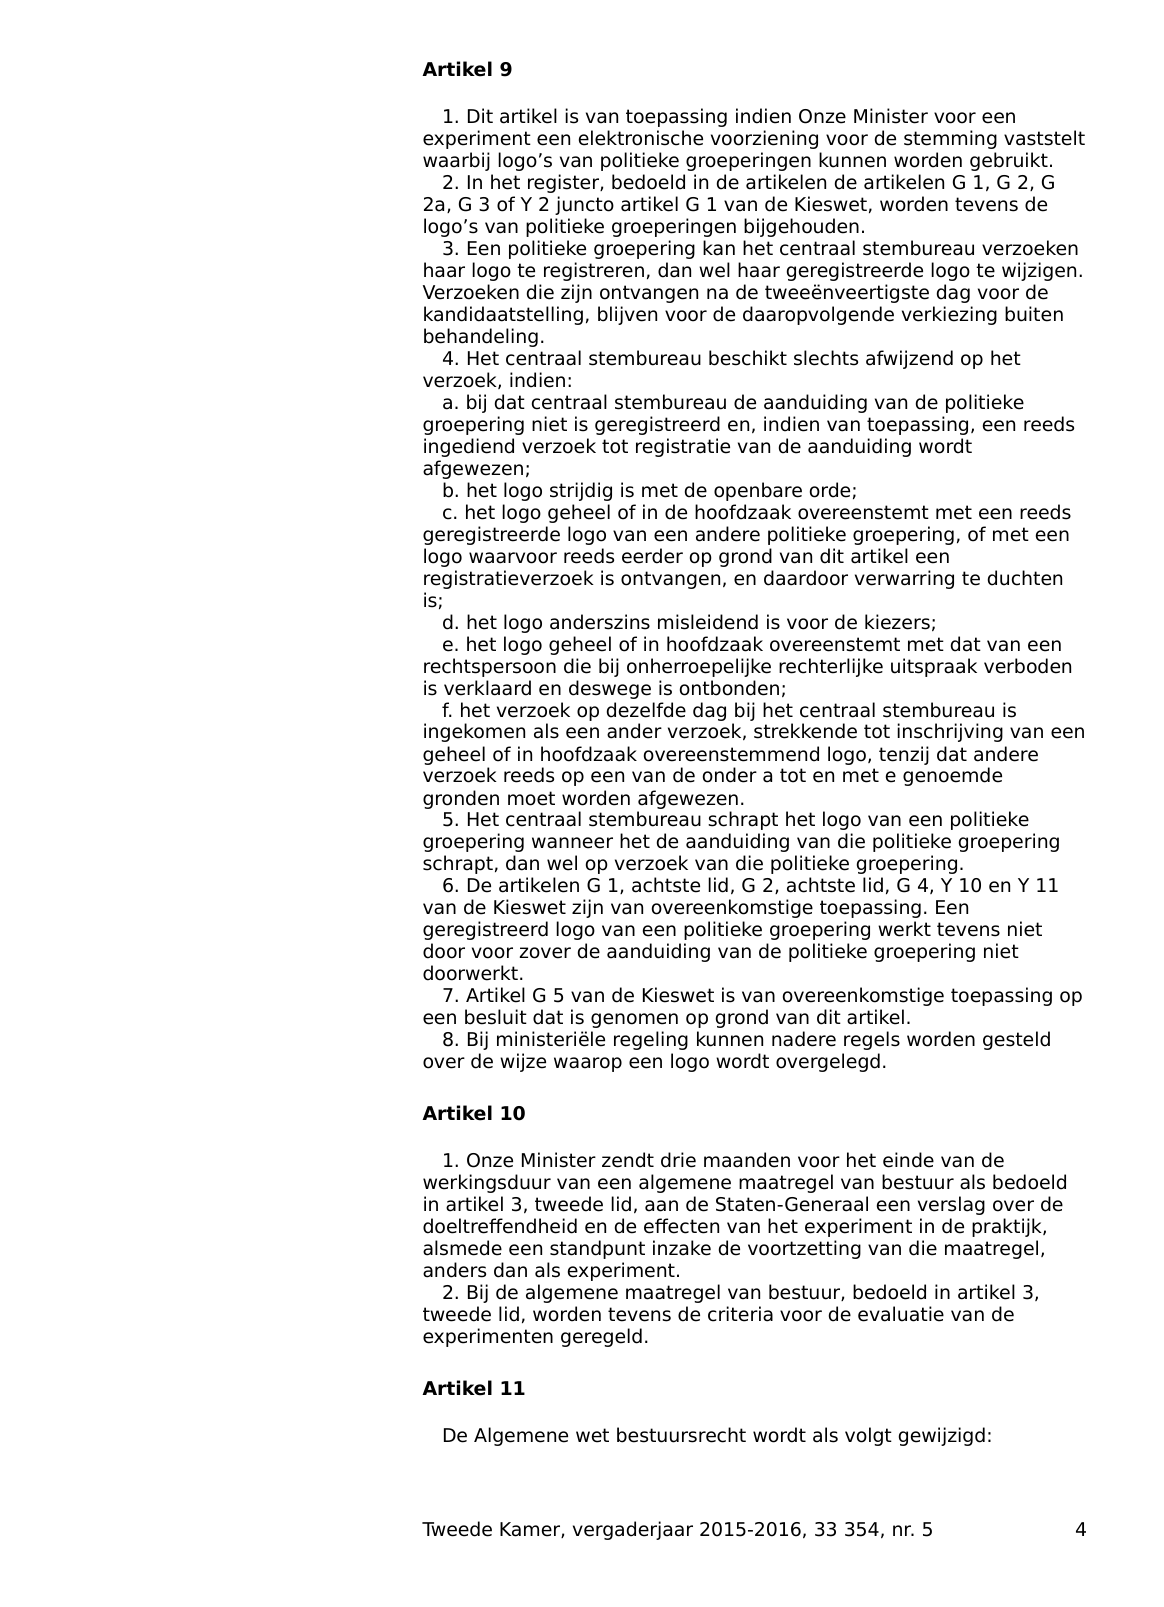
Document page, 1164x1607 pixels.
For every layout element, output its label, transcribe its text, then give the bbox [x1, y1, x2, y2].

text b. het logo strijdig is met de openbare orde; [422, 480, 1087, 502]
text f. het verzoek op dezelfde dag bij het centraal stembureau is ingekomen als een ander verzoek, strekkende tot inschrijving van een geheel of in hoofdzaak overeenstemmend logo, tenzij dat andere verzoek reeds op een van de onder a tot en met e genoemde gronden moet worden afgewezen. [422, 699, 1087, 809]
text 4. Het centraal stembureau beschikt slechts afwijzend op het verzoek, indien: [422, 348, 1087, 392]
text c. het logo geheel of in de hoofdzaak overeenstemt met een reeds geregistreerde logo van een andere politieke groepering, of met een logo waarvoor reeds eerder op grond van dit artikel een registratieverzoek is ontvangen, en daardoor verwarring te duchten is; [422, 502, 1087, 612]
text 2. Bij de algemene maatregel van bestuur, bedoeld in artikel 3, tweede lid, worden tevens de criteria voor de evaluatie van de experimenten geregeld. [422, 1282, 1087, 1348]
text d. het logo anderszins misleidend is voor de kiezers; [422, 612, 1087, 633]
text e. het logo geheel of in hoofdzaak overeenstemt met dat van een rechtspersoon die bij onherroepelijke rechterlijke uitspraak verboden is verklaard en deswege is ontbonden; [422, 633, 1087, 699]
text 8. Bij ministeriële regeling kunnen nadere regels worden gesteld over de wijze waarop een logo wordt overgelegd. [422, 1029, 1087, 1073]
text De Algemene wet bestuursrecht wordt als volgt gewijzigd: [422, 1425, 1087, 1447]
text 1. Dit artikel is van toepassing indien Onze Minister voor een experiment een elektronische voorziening voor de stemming vaststelt waarbij logo’s van politieke groeperingen kunnen worden gebruikt. [422, 106, 1087, 172]
text 3. Een politieke groepering kan het centraal stembureau verzoeken haar logo te registreren, dan wel haar geregistreerde logo te wijzigen. Verzoeken die zijn ontvangen na de tweeënveertigste dag voor de kandidaatstelling, blijven voor de daaropvolgende verkiezing buiten behandeling. [422, 238, 1087, 348]
text 5. Het centraal stembureau schrapt het logo van een politieke groepering wanneer het de aanduiding van die politieke groepering schrapt, dan wel op verzoek van die politieke groepering. [422, 809, 1087, 875]
subtitle Artikel 10 [422, 1103, 1087, 1125]
text 7. Artikel G 5 van de Kieswet is van overeenkomstige toepassing op een besluit dat is genomen op grond van dit artikel. [422, 985, 1087, 1029]
subtitle Artikel 9 [422, 59, 1087, 81]
text a. bij dat centraal stembureau de aanduiding van de politieke groepering niet is geregistreerd en, indien van toepassing, een reeds ingediend verzoek tot registratie van de aanduiding wordt afgewezen; [422, 392, 1087, 480]
text 2. In het register, bedoeld in de artikelen de artikelen G 1, G 2, G 2a, G 3 of Y 2 juncto artikel G 1 van de Kieswet, worden tevens de logo’s van politieke groeperingen bijgehouden. [422, 172, 1087, 238]
text 6. De artikelen G 1, achtste lid, G 2, achtste lid, G 4, Y 10 en Y 11 van de Kieswet zijn van overeenkomstige toepassing. Een geregistreerd logo van een politieke groepering werkt tevens niet door voor zover de aanduiding van de politieke groepering niet doorwerkt. [422, 875, 1087, 985]
text 1. Onze Minister zendt drie maanden voor het einde van de werkingsduur van een algemene maatregel van bestuur als bedoeld in artikel 3, tweede lid, aan de Staten-Generaal een verslag over de doeltreffendheid en de effecten van het experiment in de praktijk, alsmede een standpunt inzake de voortzetting van die maatregel, anders dan als experiment. [422, 1150, 1087, 1282]
subtitle Artikel 11 [422, 1378, 1087, 1400]
